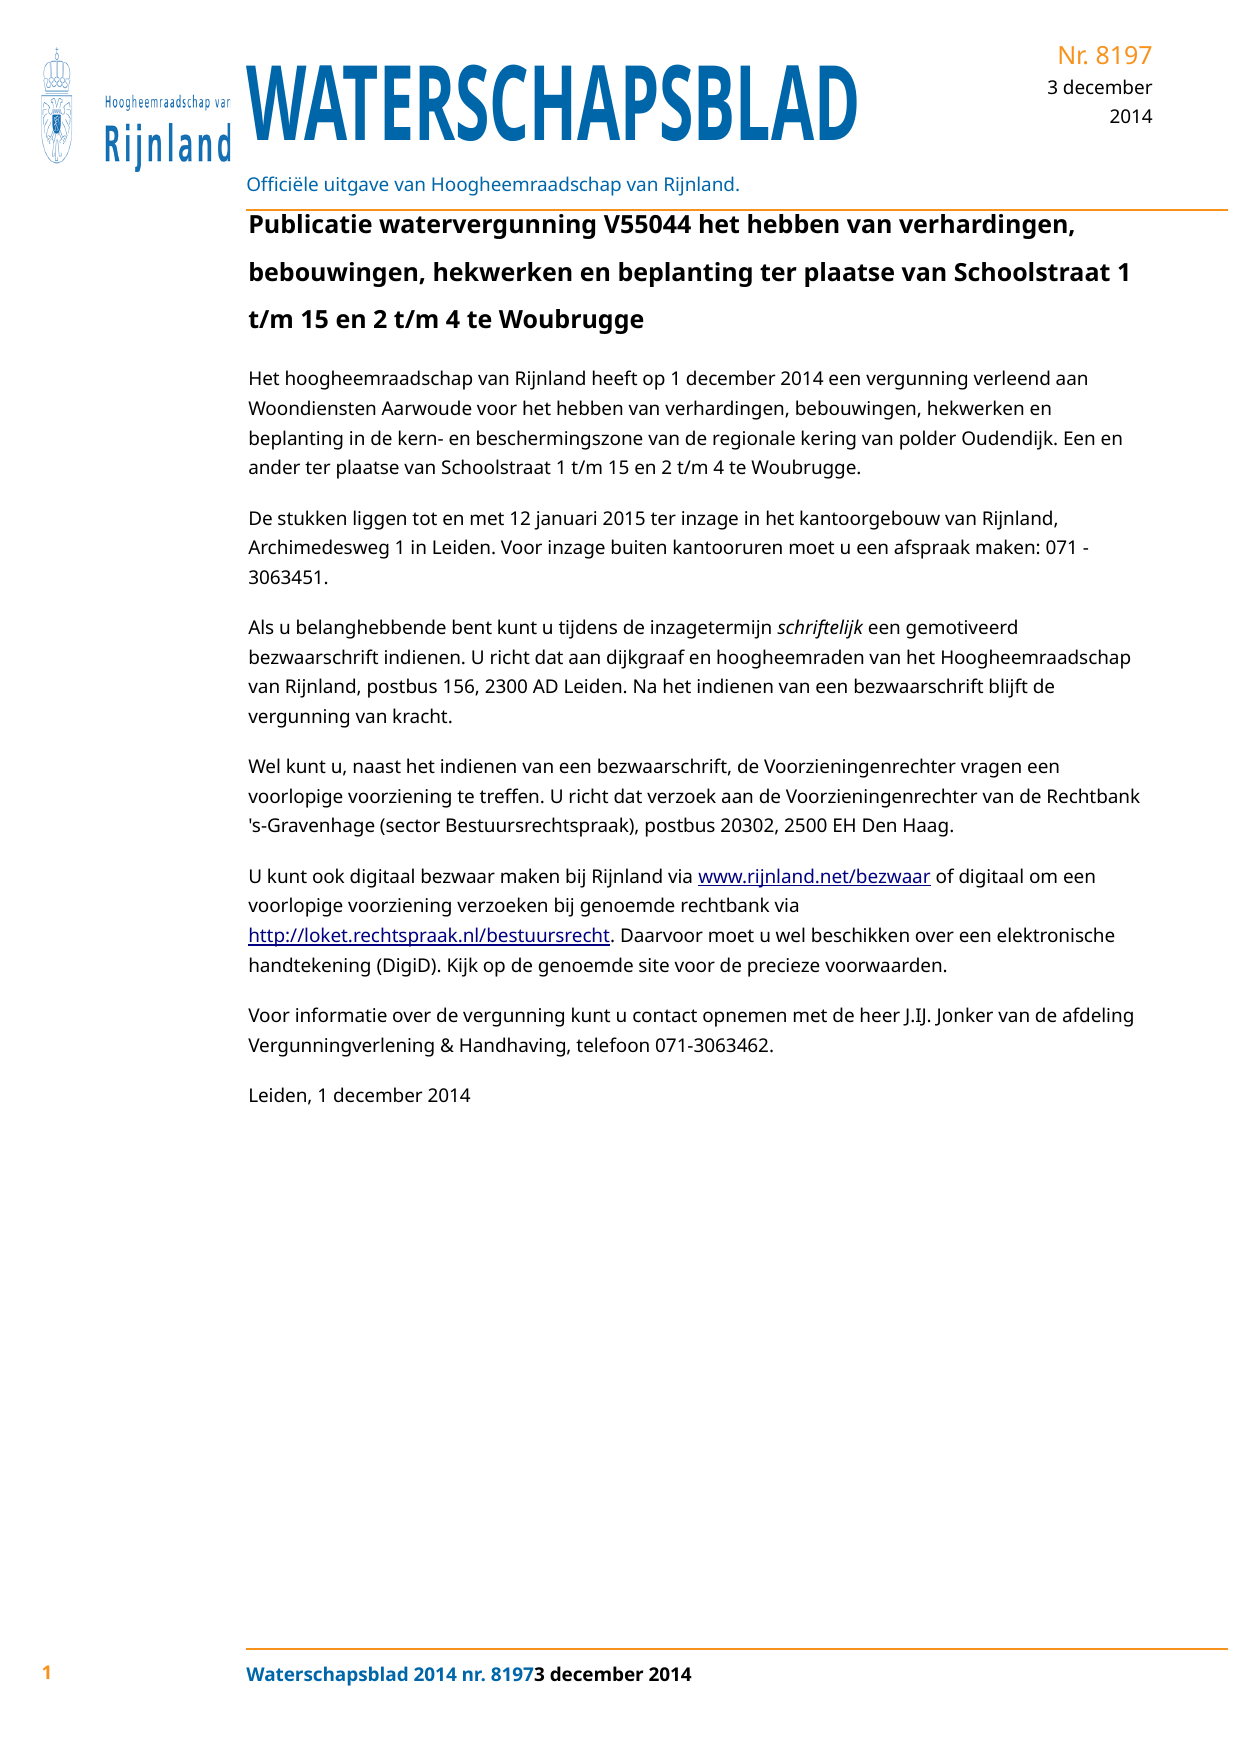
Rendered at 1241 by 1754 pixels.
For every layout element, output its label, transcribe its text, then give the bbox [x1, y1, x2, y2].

text Wel kunt u, naast het indienen van een bezwaarschrift, de Voorzieningenrechter vragen een voorlopige voorziening te treffen. U richt dat verzoek aan de Voorzieningenrechter van de Rechtbank 's-Gravenhage (sector Bestuursrechtspraak), postbus 20302, 2500 EH Den Haag. [248, 753, 1152, 838]
text Het hoogheemraadschap van Rijnland heeft op 1 december 2014 een vergunning verleend aan Woondiensten Aarwoude voor het hebben van verhardingen, bebouwingen, hekwerken en beplanting in de kern- en beschermingszone van de regionale kering van polder Oudendijk. Een en ander ter plaatse van Schoolstraat 1 t/m 15 en 2 t/m 4 te Woubrugge. [248, 366, 1152, 480]
text U kunt ook digitaal bezwaar maken bij Rijnland via www.rijnland.net/bezwaar of digitaal om een voorlopige voorziening verzoeken bij genoemde rechtbank via http://loket.rechtspraak.nl/bestuursrecht. Daarvoor moet u wel beschikken over een elektronische handtekening (DigiD). Kijk op de genoemde site voor de precieze voorwaarden. [248, 863, 1152, 977]
text Voor informatie over de vergunning kunt u contact opnemen met de heer J.IJ. Jonker van de afdeling Vergunningverlening & Handhaving, telefoon 071-3063462. [248, 1002, 1152, 1057]
text Publicatie watervergunning V55044 het hebben van verhardingen, bebouwingen, hekwerken en beplanting ter plaatse van Schoolstraat 1 t/m 15 en 2 t/m 4 te Woubrugge [248, 211, 1152, 336]
text Leiden, 1 december 2014 [248, 1082, 1152, 1108]
picture [41, 47, 231, 172]
text Als u belanghebbende bent kunt u tijdens de inzagetermijn schriftelijk een gemotiveerd bezwaarschrift indienen. U richt dat aan dijkgraaf en hoogheemraden van het Hoogheemraadschap van Rijnland, postbus 156, 2300 AD Leiden. Na het indienen van een bezwaarschrift blijft de vergunning van kracht. [248, 614, 1152, 729]
text De stukken liggen tot en met 12 januari 2015 ter inzage in het kantoorgebouw van Rijnland, Archimedesweg 1 in Leiden. Voor inzage buiten kantooruren moet u een afspraak maken: 071 - 3063451. [248, 505, 1152, 589]
